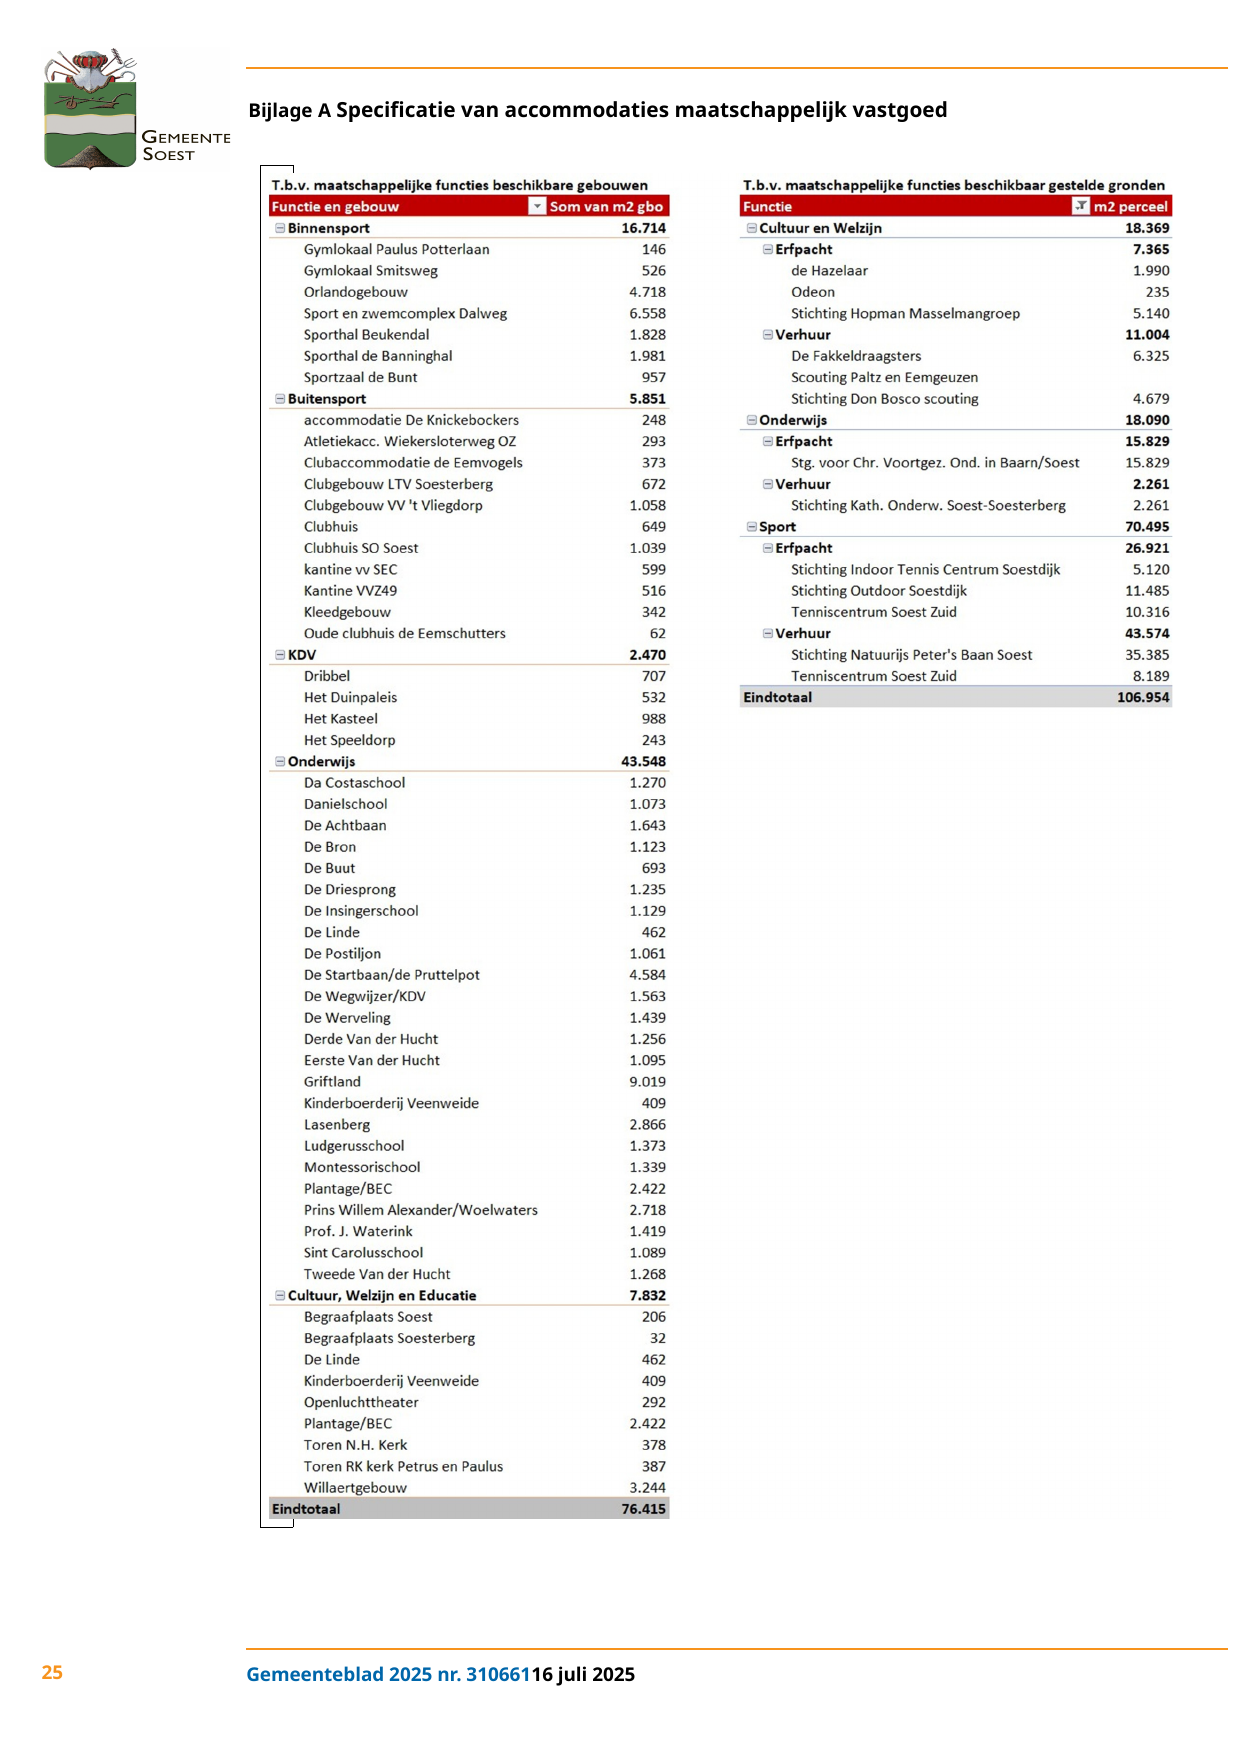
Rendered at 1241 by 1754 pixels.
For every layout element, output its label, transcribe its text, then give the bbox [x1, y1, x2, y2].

picture [41, 47, 231, 172]
text Bijlage A Specificatie van accommodaties maatschappelijk vastgoed [248, 95, 1152, 123]
picture [268, 173, 1173, 1519]
